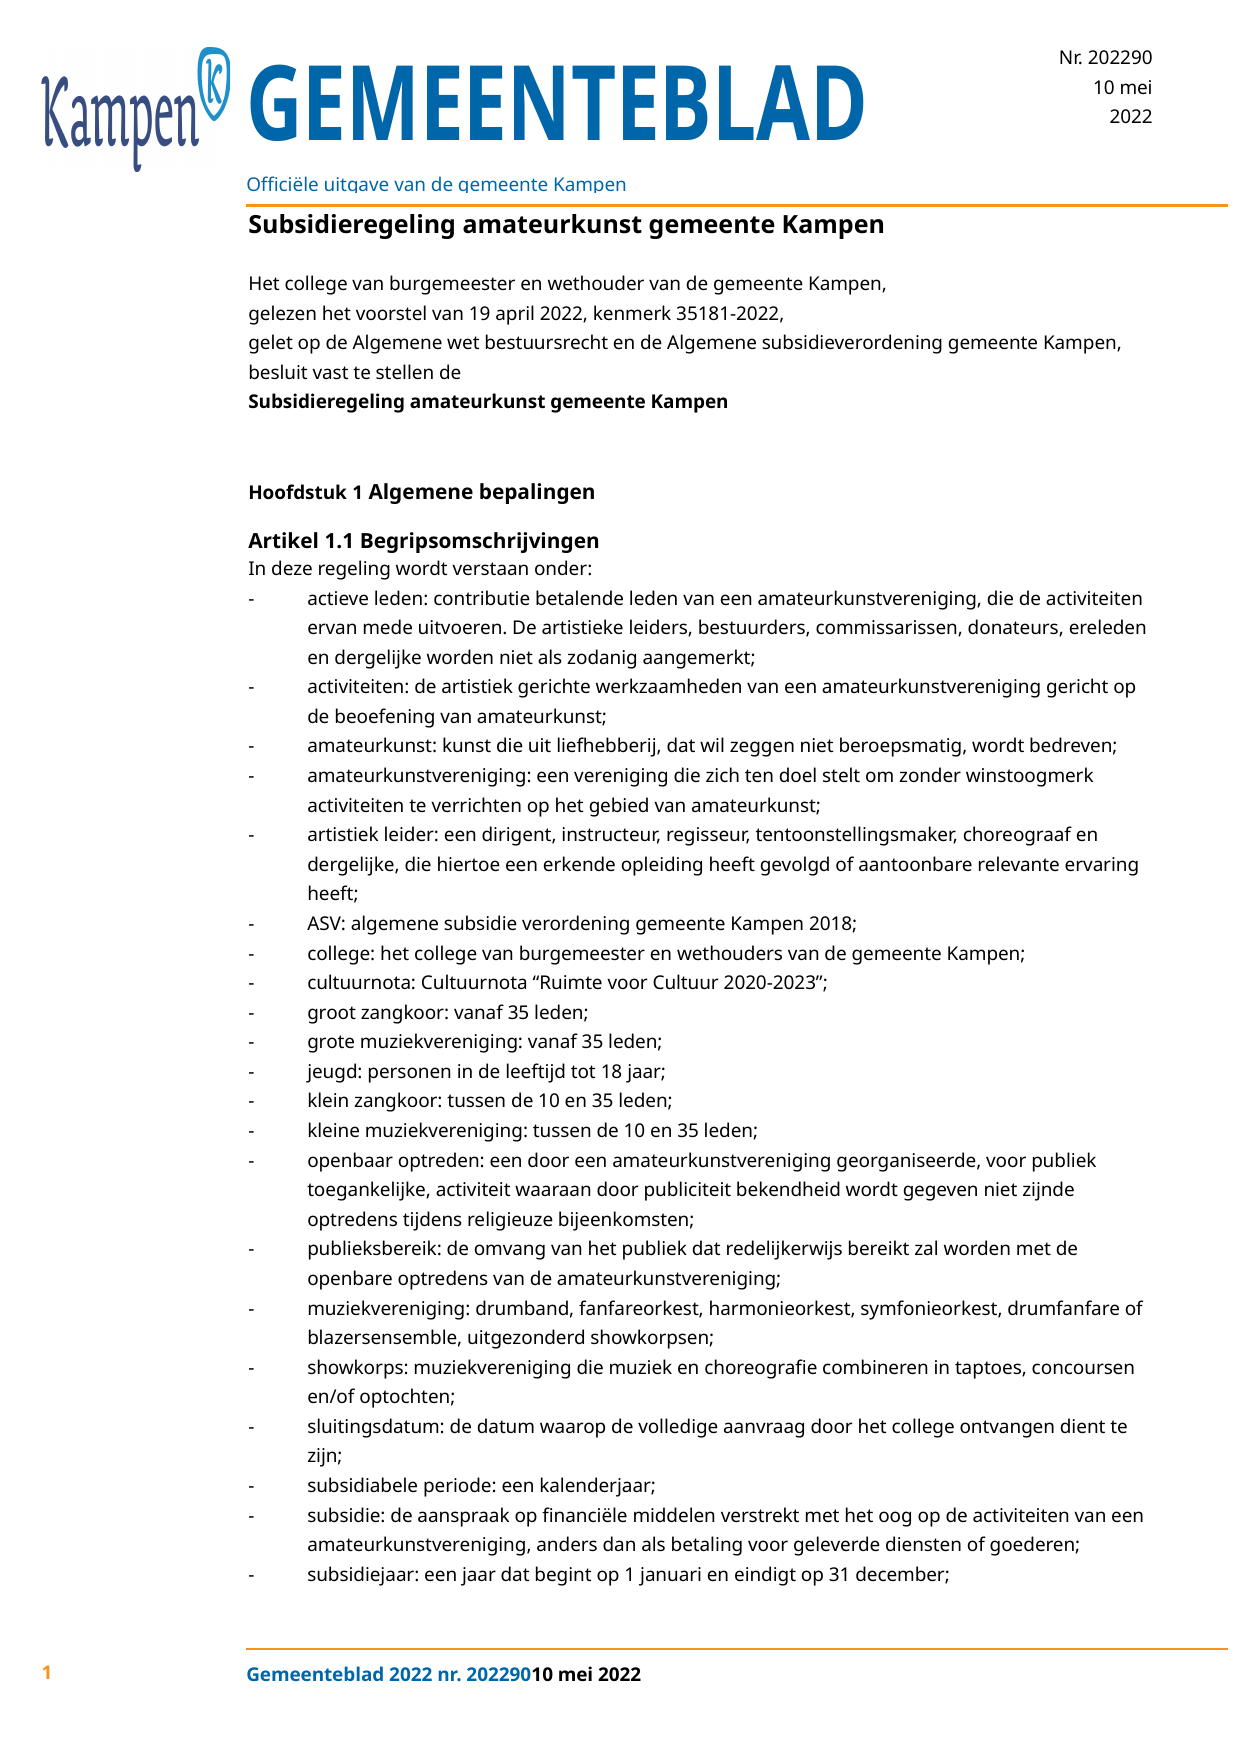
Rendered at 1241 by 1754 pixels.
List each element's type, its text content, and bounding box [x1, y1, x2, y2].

list subsidiabele periode: een kalenderjaar; [248, 1472, 1152, 1498]
text gelet op de Algemene wet bestuursrecht en de Algemene subsidieverordening gemeente Kampen, [248, 329, 1152, 355]
list grote muziekvereniging: vanaf 35 leden; [248, 1028, 1152, 1054]
list showkorps: muziekvereniging die muziek en choreografie combineren in taptoes, concoursen en/of optochten; [248, 1354, 1152, 1409]
list kleine muziekvereniging: tussen de 10 en 35 leden; [248, 1117, 1152, 1143]
list muziekvereniging: drumband, fanfareorkest, harmonieorkest, symfonieorkest, drumfanfare of blazersensemble, uitgezonderd showkorpsen; [248, 1295, 1152, 1350]
text Artikel 1.1 Begripsomschrijvingen [248, 527, 1152, 555]
text gelezen het voorstel van 19 april 2022, kenmerk 35181-2022, [248, 300, 1152, 326]
text Subsidieregeling amateurkunst gemeente Kampen [248, 389, 1152, 414]
list subsidie: de aanspraak op financiële middelen verstrekt met het oog op de activiteiten van een amateurkunstvereniging, anders dan als betaling voor geleverde diensten of goederen; [248, 1502, 1152, 1557]
text In deze regeling wordt verstaan onder: [248, 555, 1152, 581]
list artistiek leider: een dirigent, instructeur, regisseur, tentoonstellingsmaker, choreograaf en dergelijke, die hiertoe een erkende opleiding heeft gevolgd of aantoonbare relevante ervaring heeft; [248, 821, 1152, 906]
list openbaar optreden: een door een amateurkunstvereniging georganiseerde, voor publiek toegankelijke, activiteit waaraan door publiciteit bekendheid wordt gegeven niet zijnde optredens tijdens religieuze bijeenkomsten; [248, 1147, 1152, 1232]
list sluitingsdatum: de datum waarop de volledige aanvraag door het college ontvangen dient te zijn; [248, 1413, 1152, 1468]
list groot zangkoor: vanaf 35 leden; [248, 999, 1152, 1024]
list jeugd: personen in de leeftijd tot 18 jaar; [248, 1058, 1152, 1084]
list subsidiejaar: een jaar dat begint op 1 januari en eindigt op 31 december; [248, 1561, 1152, 1587]
text Subsidieregeling amateurkunst gemeente Kampen [248, 207, 1152, 241]
list ASV: algemene subsidie verordening gemeente Kampen 2018; [248, 910, 1152, 936]
list cultuurnota: Cultuurnota “Ruimte voor Cultuur 2020-2023”; [248, 969, 1152, 995]
text Het college van burgemeester en wethouder van de gemeente Kampen, [248, 270, 1152, 296]
text Hoofdstuk 1 Algemene bepalingen [248, 477, 1152, 506]
picture [41, 47, 231, 172]
text besluit vast te stellen de [248, 359, 1152, 385]
list activiteiten: de artistiek gerichte werkzaamheden van een amateurkunstvereniging gericht op de beoefening van amateurkunst; [248, 673, 1152, 729]
list publieksbereik: de omvang van het publiek dat redelijkerwijs bereikt zal worden met de openbare optredens van de amateurkunstvereniging; [248, 1236, 1152, 1291]
list amateurkunstvereniging: een vereniging die zich ten doel stelt om zonder winstoogmerk activiteiten te verrichten op het gebied van amateurkunst; [248, 762, 1152, 817]
list amateurkunst: kunst die uit liefhebberij, dat wil zeggen niet beroepsmatig, wordt bedreven; [248, 733, 1152, 758]
list klein zangkoor: tussen de 10 en 35 leden; [248, 1088, 1152, 1113]
list actieve leden: contributie betalende leden van een amateurkunstvereniging, die de activiteiten ervan mede uitvoeren. De artistieke leiders, bestuurders, commissarissen, donateurs, ereleden en dergelijke worden niet als zodanig aangemerkt; [248, 585, 1152, 669]
list college: het college van burgemeester en wethouders van de gemeente Kampen; [248, 940, 1152, 965]
